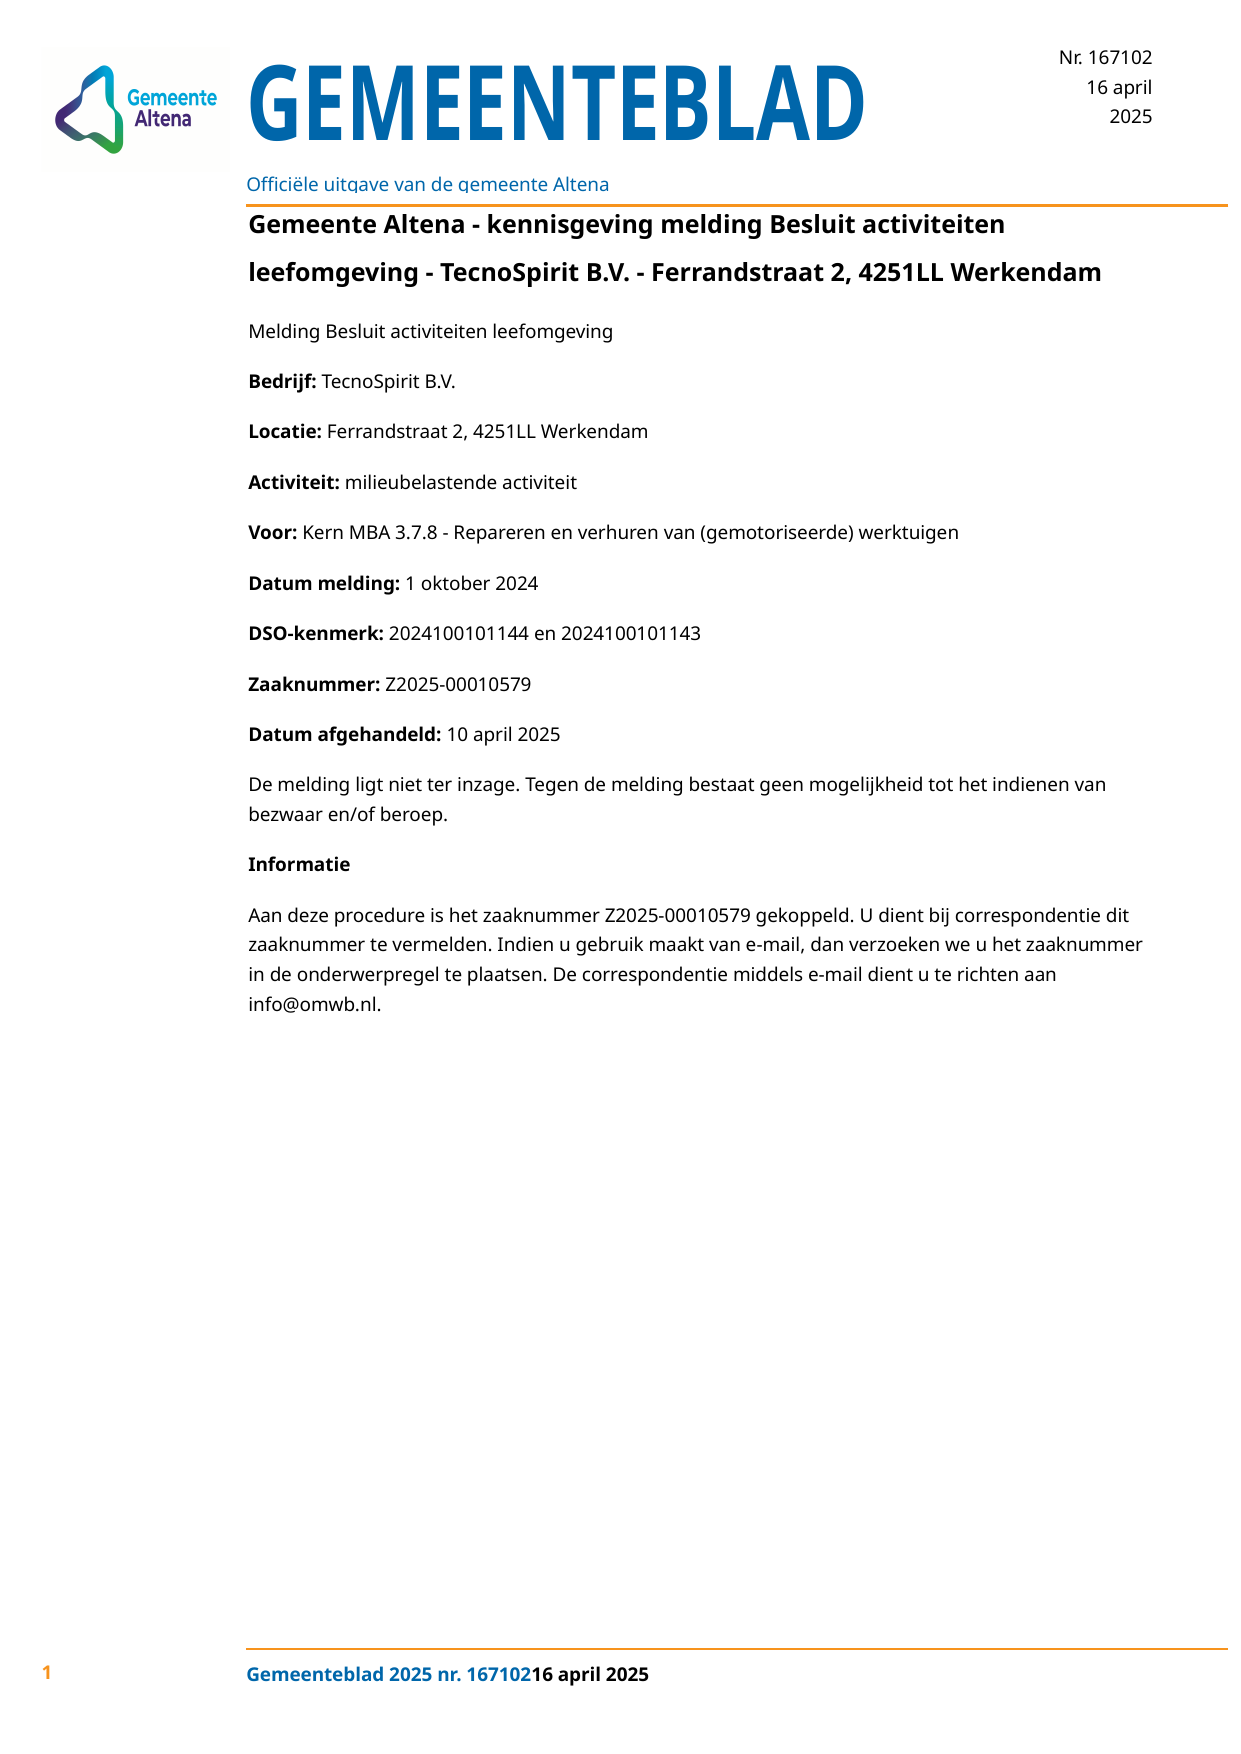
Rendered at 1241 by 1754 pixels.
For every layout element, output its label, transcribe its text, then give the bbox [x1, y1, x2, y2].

text Datum afgehandeld: 10 april 2025 [248, 721, 1152, 747]
text Gemeente Altena - kennisgeving melding Besluit activiteiten leefomgeving - TecnoSpirit B.V. - Ferrandstraat 2, 4251LL Werkendam [248, 207, 1152, 288]
text Voor: Kern MBA 3.7.8 - Repareren en verhuren van (gemotoriseerde) werktuigen [248, 519, 1152, 545]
text Informatie [248, 852, 1152, 877]
picture [41, 47, 231, 172]
text Datum melding: 1 oktober 2024 [248, 570, 1152, 596]
text Locatie: Ferrandstraat 2, 4251LL Werkendam [248, 419, 1152, 444]
text Aan deze procedure is het zaaknummer Z2025-00010579 gekoppeld. U dient bij correspondentie dit zaaknummer te vermelden. Indien u gebruik maakt van e-mail, dan verzoeken we u het zaaknummer in de onderwerpregel te plaatsen. De correspondentie middels e-mail dient u te richten aan info@omwb.nl. [248, 902, 1152, 1017]
text De melding ligt niet ter inzage. Tegen de melding bestaat geen mogelijkheid tot het indienen van bezwaar en/of beroep. [248, 772, 1152, 827]
text DSO-kenmerk: 2024100101144 en 2024100101143 [248, 620, 1152, 646]
text Activiteit: milieubelastende activiteit [248, 469, 1152, 495]
text Zaaknummer: Z2025-00010579 [248, 671, 1152, 697]
text Melding Besluit activiteiten leefomgeving [248, 318, 1152, 344]
text Bedrijf: TecnoSpirit B.V. [248, 368, 1152, 394]
